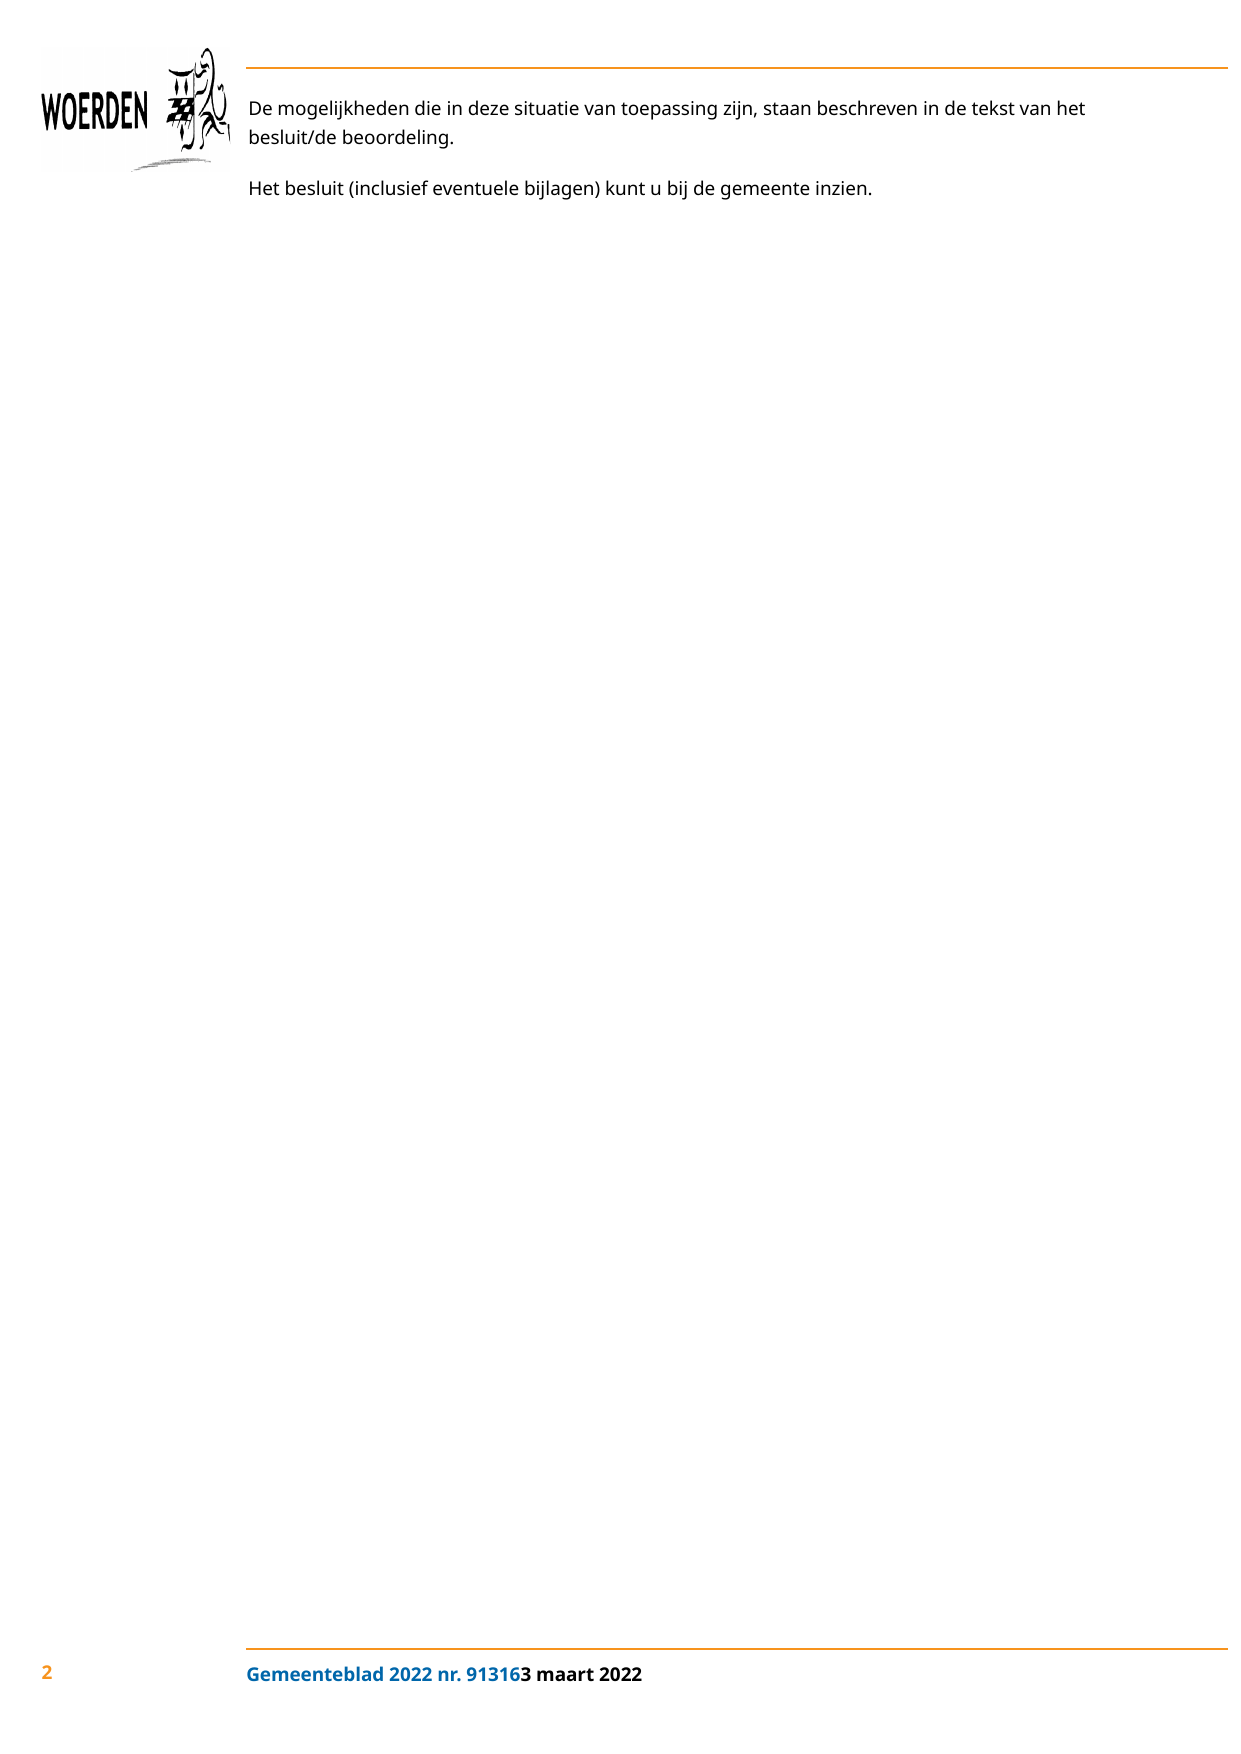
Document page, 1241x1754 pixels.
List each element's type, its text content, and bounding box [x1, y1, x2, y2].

text Het besluit (inclusief eventuele bijlagen) kunt u bij de gemeente inzien. [248, 175, 1152, 201]
text De mogelijkheden die in deze situatie van toepassing zijn, staan beschreven in de tekst van het besluit/de beoordeling. [248, 95, 1152, 150]
picture [41, 47, 231, 172]
